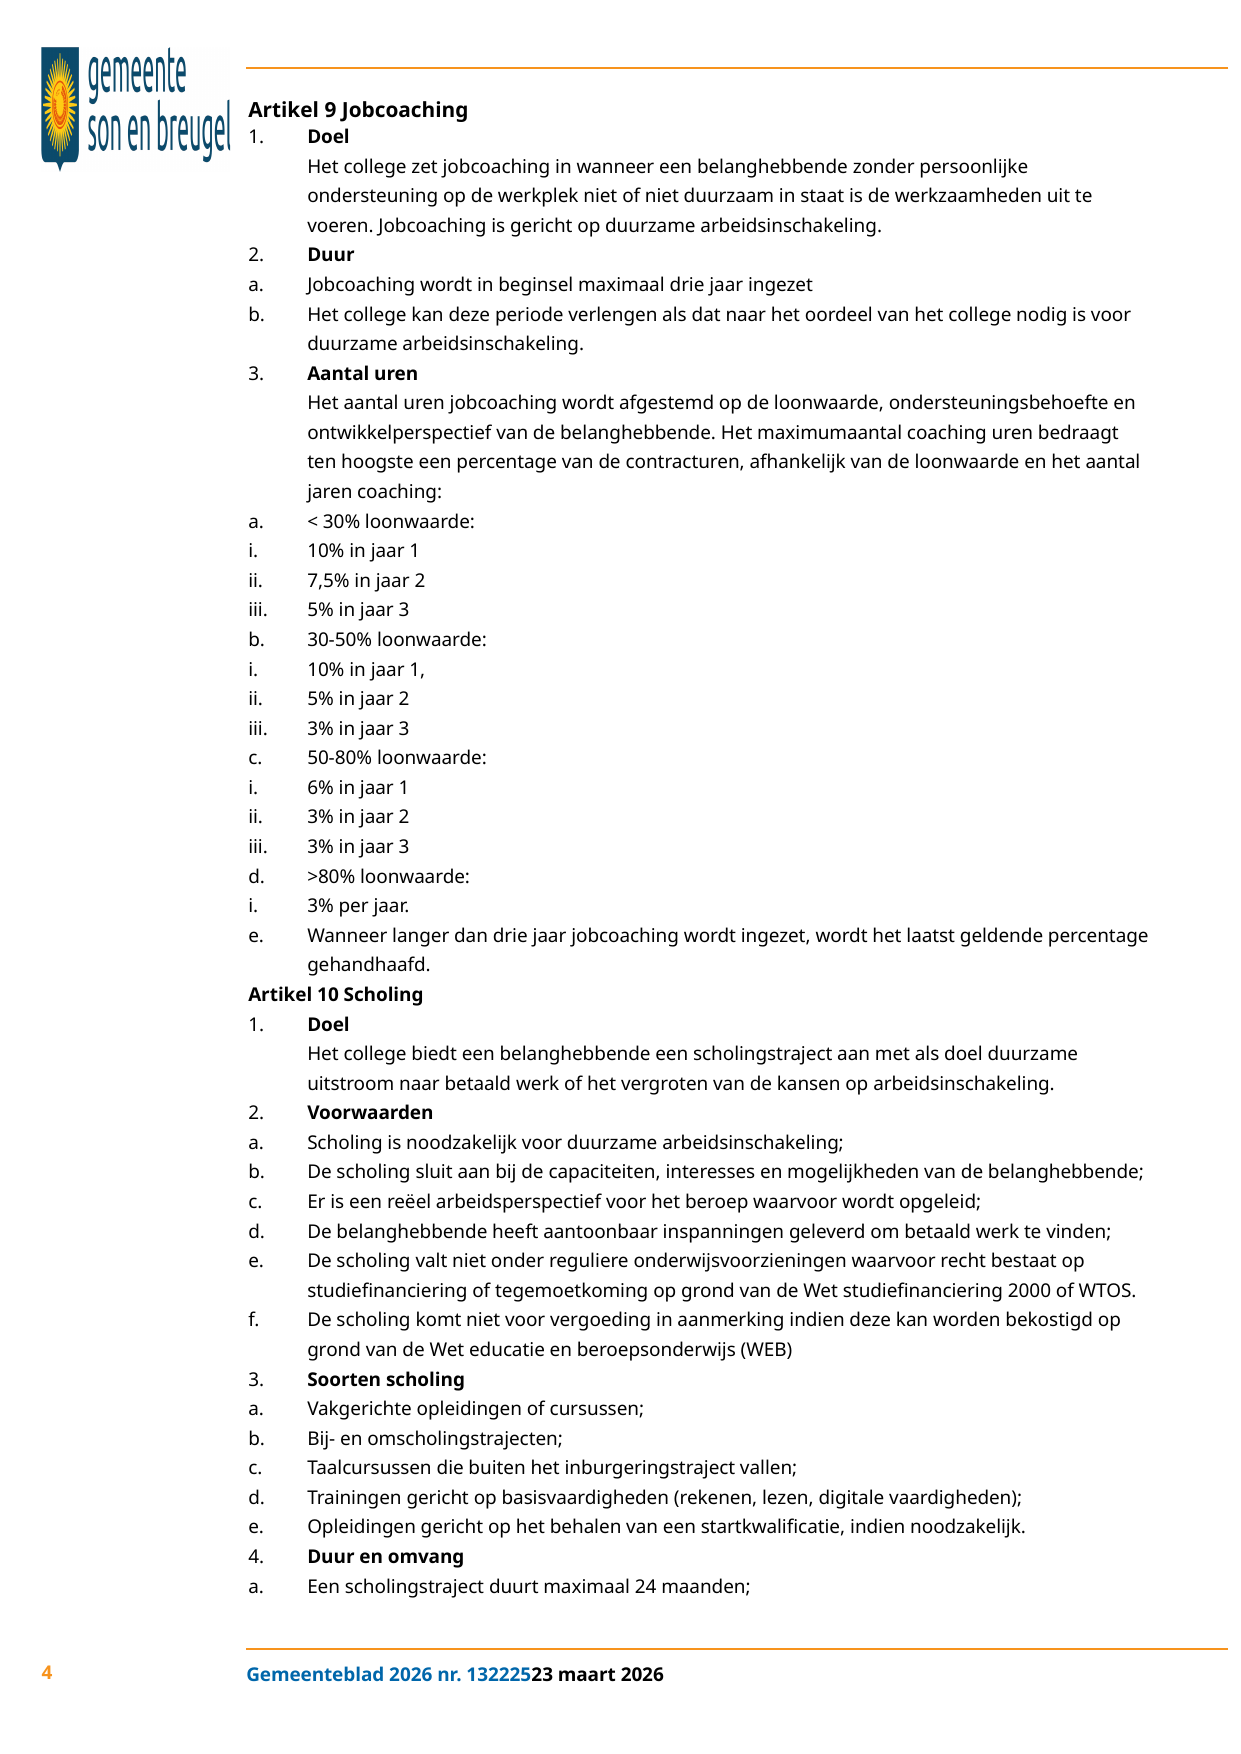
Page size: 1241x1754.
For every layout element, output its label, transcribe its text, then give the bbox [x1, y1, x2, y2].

list Duur en omvang [248, 1543, 1152, 1569]
list 6% in jaar 1 [248, 774, 1152, 800]
list Doel [248, 123, 1152, 149]
list Voorwaarden [248, 1099, 1152, 1125]
list 5% in jaar 2 [248, 685, 1152, 711]
list 10% in jaar 1, [248, 656, 1152, 681]
list Er is een reëel arbeidsperspectief voor het beroep waarvoor wordt opgeleid; [248, 1188, 1152, 1214]
list De scholing valt niet onder reguliere onderwijsvoorzieningen waarvoor recht bestaat op studiefinanciering of tegemoetkoming op grond van de Wet studiefinanciering 2000 of WTOS. [248, 1247, 1152, 1303]
list 10% in jaar 1 [248, 537, 1152, 563]
list 7,5% in jaar 2 [248, 567, 1152, 593]
list Aantal uren [248, 360, 1152, 386]
list Het aantal uren jobcoaching wordt afgestemd op de loonwaarde, ondersteuningsbehoefte en ontwikkelperspectief van de belanghebbende. Het maximumaantal coaching uren bedraagt ten hoogste een percentage van de contracturen, afhankelijk van de loonwaarde en het aantal jaren coaching: [248, 389, 1152, 504]
list Het college zet jobcoaching in wanneer een belanghebbende zonder persoonlijke ondersteuning op de werkplek niet of niet duurzaam in staat is de werkzaamheden uit te voeren. Jobcoaching is gericht op duurzame arbeidsinschakeling. [248, 153, 1152, 238]
list Het college biedt een belanghebbende een scholingstraject aan met als doel duurzame uitstroom naar betaald werk of het vergroten van de kansen op arbeidsinschakeling. [248, 1040, 1152, 1096]
list 30-50% loonwaarde: [248, 626, 1152, 652]
list 3% per jaar. [248, 892, 1152, 918]
list 3% in jaar 3 [248, 715, 1152, 741]
list 3% in jaar 2 [248, 804, 1152, 829]
list < 30% loonwaarde: [248, 508, 1152, 533]
list Opleidingen gericht op het behalen van een startkwalificatie, indien noodzakelijk. [248, 1514, 1152, 1539]
list 3% in jaar 3 [248, 833, 1152, 859]
list Het college kan deze periode verlengen als dat naar het oordeel van het college nodig is voor duurzame arbeidsinschakeling. [248, 301, 1152, 356]
list 5% in jaar 3 [248, 597, 1152, 622]
list De belanghebbende heeft aantoonbaar inspanningen geleverd om betaald werk te vinden; [248, 1218, 1152, 1243]
list Doel [248, 1011, 1152, 1036]
text Artikel 9 Jobcoaching [248, 95, 1152, 123]
list Bij- en omscholingstrajecten; [248, 1425, 1152, 1451]
list Jobcoaching wordt in beginsel maximaal drie jaar ingezet [248, 271, 1152, 297]
list Een scholingstraject duurt maximaal 24 maanden; [248, 1573, 1152, 1598]
list Trainingen gericht op basisvaardigheden (rekenen, lezen, digitale vaardigheden); [248, 1484, 1152, 1510]
text Artikel 10 Scholing [248, 981, 1152, 1007]
list De scholing komt niet voor vergoeding in aanmerking indien deze kan worden bekostigd op grond van de Wet educatie en beroepsonderwijs (WEB) [248, 1307, 1152, 1362]
list Vakgerichte opleidingen of cursussen; [248, 1395, 1152, 1421]
list >80% loonwaarde: [248, 863, 1152, 888]
list De scholing sluit aan bij de capaciteiten, interesses en mogelijkheden van de belanghebbende; [248, 1159, 1152, 1184]
list Taalcursussen die buiten het inburgeringstraject vallen; [248, 1454, 1152, 1480]
list Scholing is noodzakelijk voor duurzame arbeidsinschakeling; [248, 1129, 1152, 1155]
list Duur [248, 242, 1152, 267]
list 50-80% loonwaarde: [248, 744, 1152, 770]
list Wanneer langer dan drie jaar jobcoaching wordt ingezet, wordt het laatst geldende percentage gehandhaafd. [248, 922, 1152, 977]
list Soorten scholing [248, 1366, 1152, 1391]
picture [41, 47, 231, 172]
